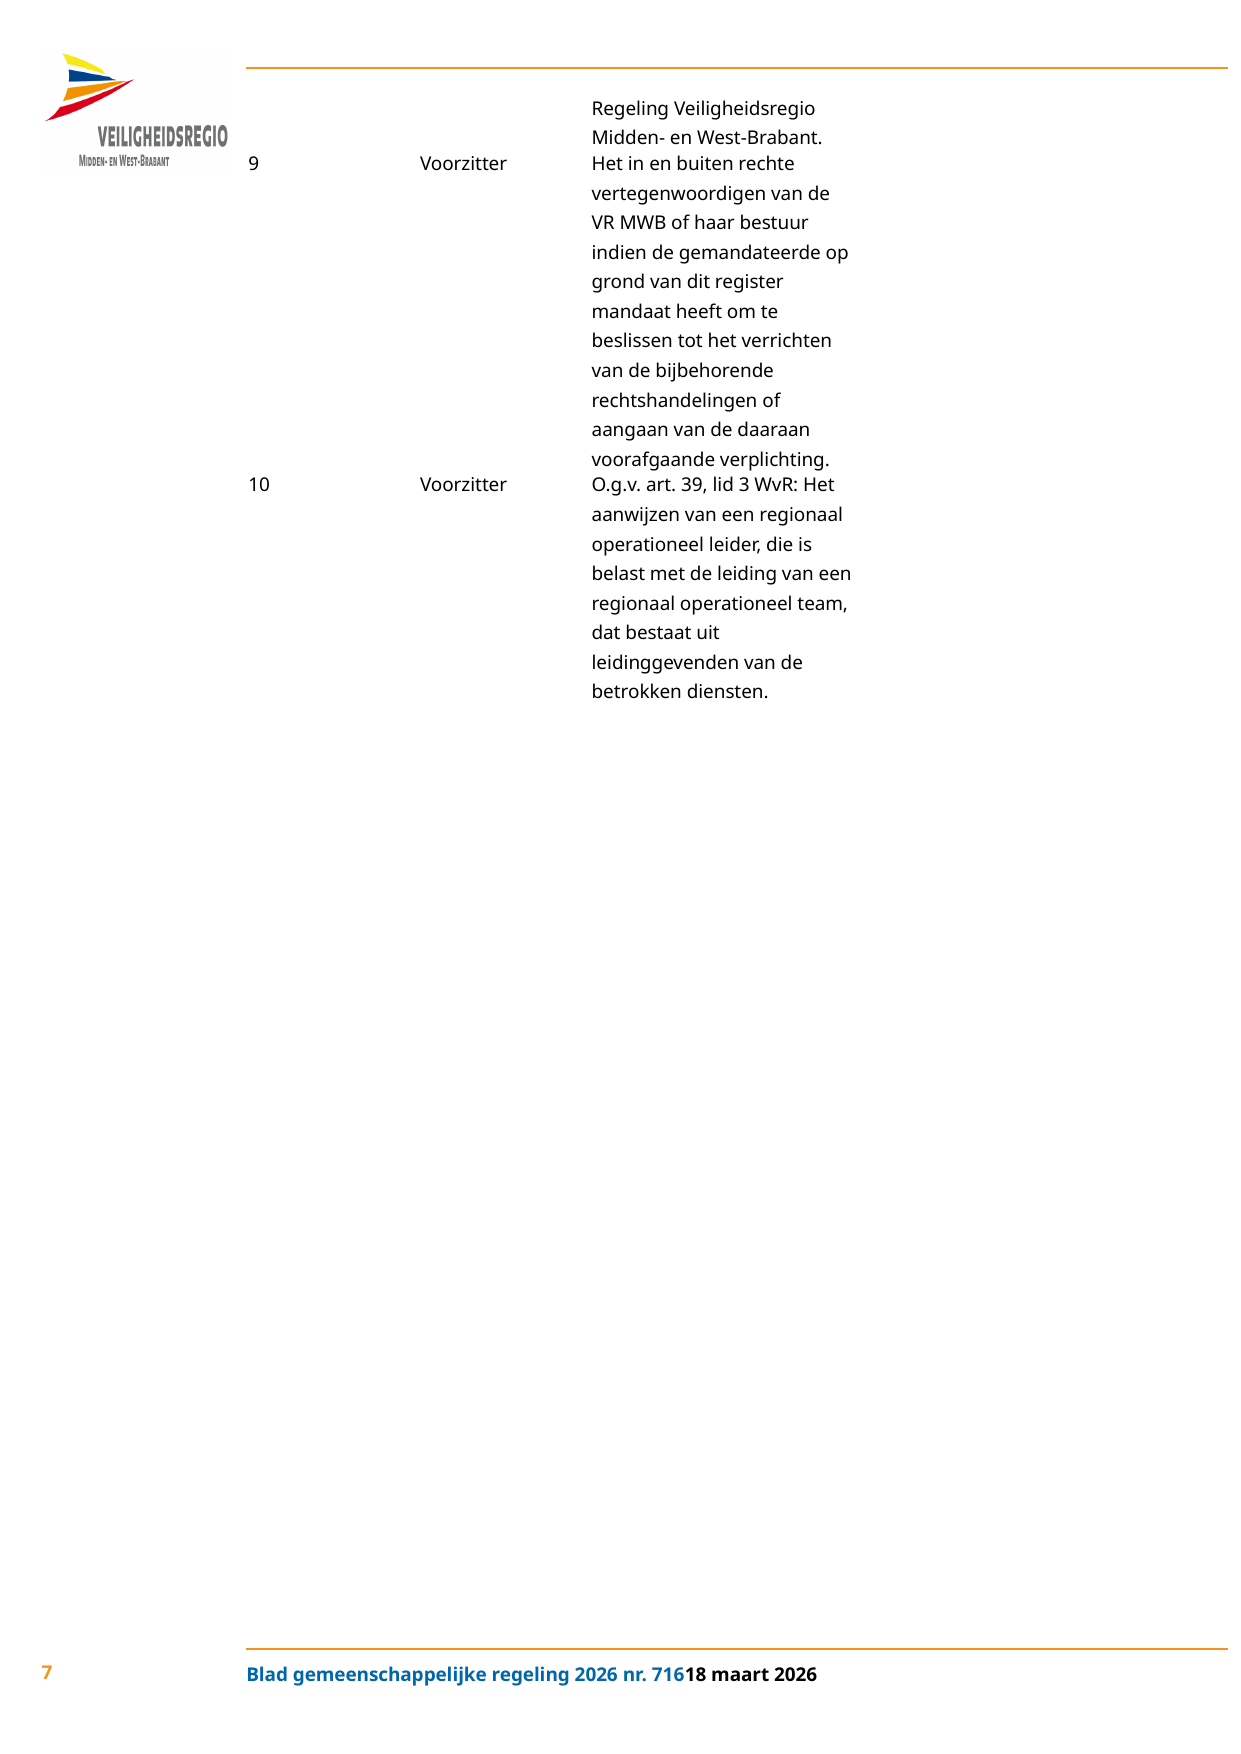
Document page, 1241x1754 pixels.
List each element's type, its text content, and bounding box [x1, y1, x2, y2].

table_cell 10 [248, 472, 420, 704]
table_cell [853, 150, 1152, 472]
table_cell Voorzitter [420, 472, 591, 704]
table_cell [853, 95, 1152, 150]
table_cell 9 [248, 150, 420, 472]
table_cell [248, 95, 420, 150]
table_cell Voorzitter [420, 150, 591, 472]
table_cell [853, 472, 1152, 704]
table_cell [420, 95, 591, 150]
picture [41, 47, 231, 172]
table_cell Regeling Veiligheidsregio Midden- en West-Brabant. [591, 95, 853, 150]
table_cell Het in en buiten rechte vertegenwoordigen van de VR MWB of haar bestuur indien de gemandateerde op grond van dit register mandaat heeft om te beslissen tot het verrichten van de bijbehorende rechtshandelingen of aangaan van de daaraan voorafgaande verplichting. [591, 150, 853, 472]
table_cell O.g.v. art. 39, lid 3 WvR: Het aanwijzen van een regionaal operationeel leider, die is belast met de leiding van een regionaal operationeel team, dat bestaat uit leidinggevenden van de betrokken diensten. [591, 472, 853, 704]
